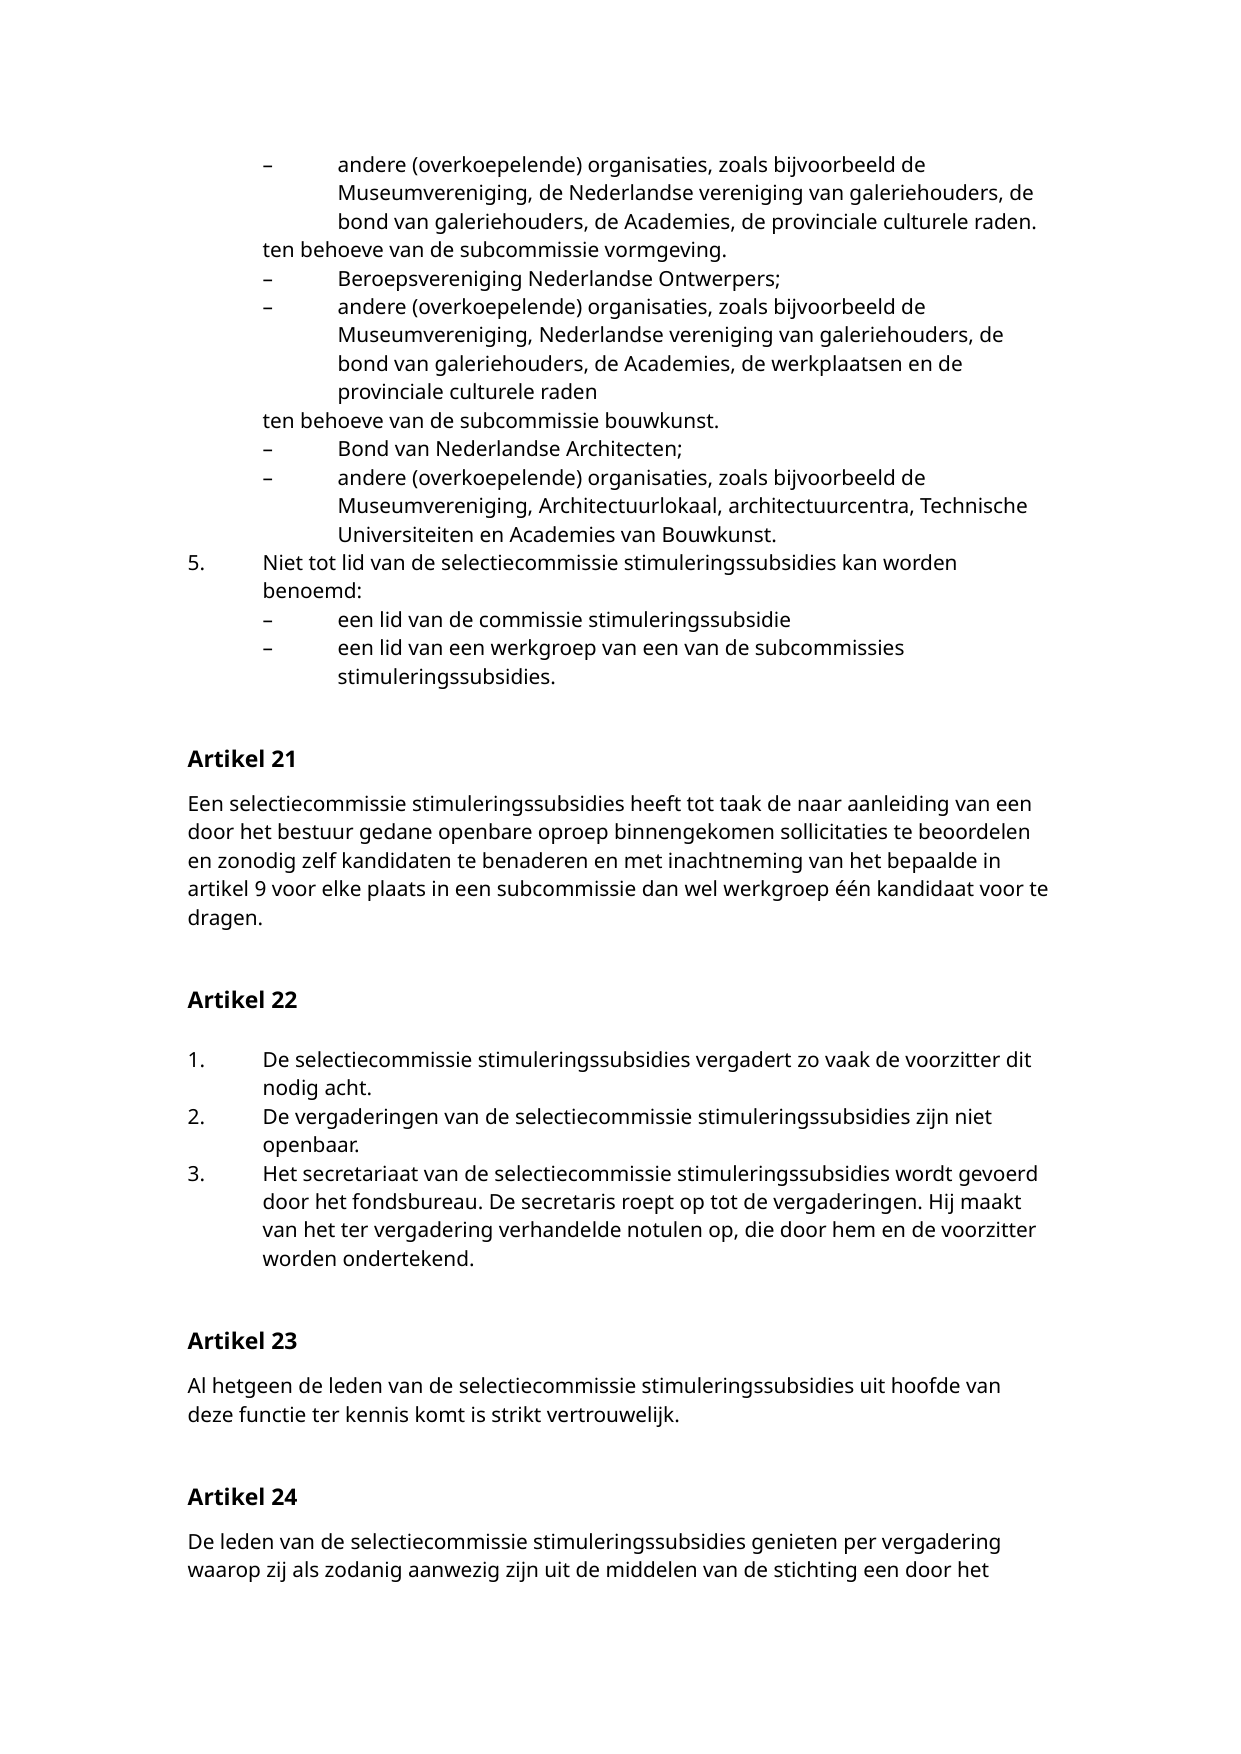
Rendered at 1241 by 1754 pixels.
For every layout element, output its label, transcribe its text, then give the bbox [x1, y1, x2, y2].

text Al hetgeen de leden van de selectiecommissie stimuleringssubsidies uit hoofde van deze functie ter kennis komt is strikt vertrouwelijk. [187, 1371, 1053, 1428]
subtitle Artikel 23 [187, 1325, 1053, 1356]
list Bond van Nederlandse Architecten; [262, 434, 1053, 463]
text Een selectiecommissie stimuleringssubsidies heeft tot taak de naar aanleiding van een door het bestuur gedane openbare oproep binnengekomen sollicitaties te beoordelen en zonodig zelf kandidaten te benaderen en met inachtneming van het bepaalde in artikel 9 voor elke plaats in een subcommissie dan wel werkgroep één kandidaat voor te dragen. [187, 789, 1053, 931]
list een lid van een werkgroep van een van de subcommissies stimuleringssubsidies. [262, 633, 1053, 690]
list een lid van de commissie stimuleringssubsidie [262, 605, 1053, 633]
subtitle Artikel 21 [187, 743, 1053, 774]
list andere (overkoepelende) organisaties, zoals bijvoorbeeld de Museumvereniging, Architectuurlokaal, architectuurcentra, Technische Universiteiten en Academies van Bouwkunst. [262, 463, 1053, 548]
list ten behoeve van de subcommissie vormgeving. [187, 235, 1053, 264]
list De selectiecommissie stimuleringssubsidies vergadert zo vaak de voorzitter dit nodig acht. [187, 1045, 1053, 1102]
list andere (overkoepelende) organisaties, zoals bijvoorbeeld de Museumvereniging, de Nederlandse vereniging van galeriehouders, de bond van galeriehouders, de Academies, de provinciale culturele raden. [262, 150, 1053, 235]
subtitle Artikel 24 [187, 1481, 1053, 1512]
list Beroepsvereniging Nederlandse Ontwerpers; [262, 264, 1053, 292]
list Niet tot lid van de selectiecommissie stimuleringssubsidies kan worden benoemd: [187, 548, 1053, 605]
list ten behoeve van de subcommissie bouwkunst. [187, 406, 1053, 434]
list Het secretariaat van de selectiecommissie stimuleringssubsidies wordt gevoerd door het fondsbureau. De secretaris roept op tot de vergaderingen. Hij maakt van het ter vergadering verhandelde notulen op, die door hem en de voorzitter worden ondertekend. [187, 1159, 1053, 1272]
text De leden van de selectiecommissie stimuleringssubsidies genieten per vergadering waarop zij als zodanig aanwezig zijn uit de middelen van de stichting een door het [187, 1527, 1053, 1584]
list andere (overkoepelende) organisaties, zoals bijvoorbeeld de Museumvereniging, Nederlandse vereniging van galeriehouders, de bond van galeriehouders, de Academies, de werkplaatsen en de provinciale culturele raden [262, 292, 1053, 406]
subtitle Artikel 22 [187, 984, 1053, 1015]
list De vergaderingen van de selectiecommissie stimuleringssubsidies zijn niet openbaar. [187, 1102, 1053, 1159]
